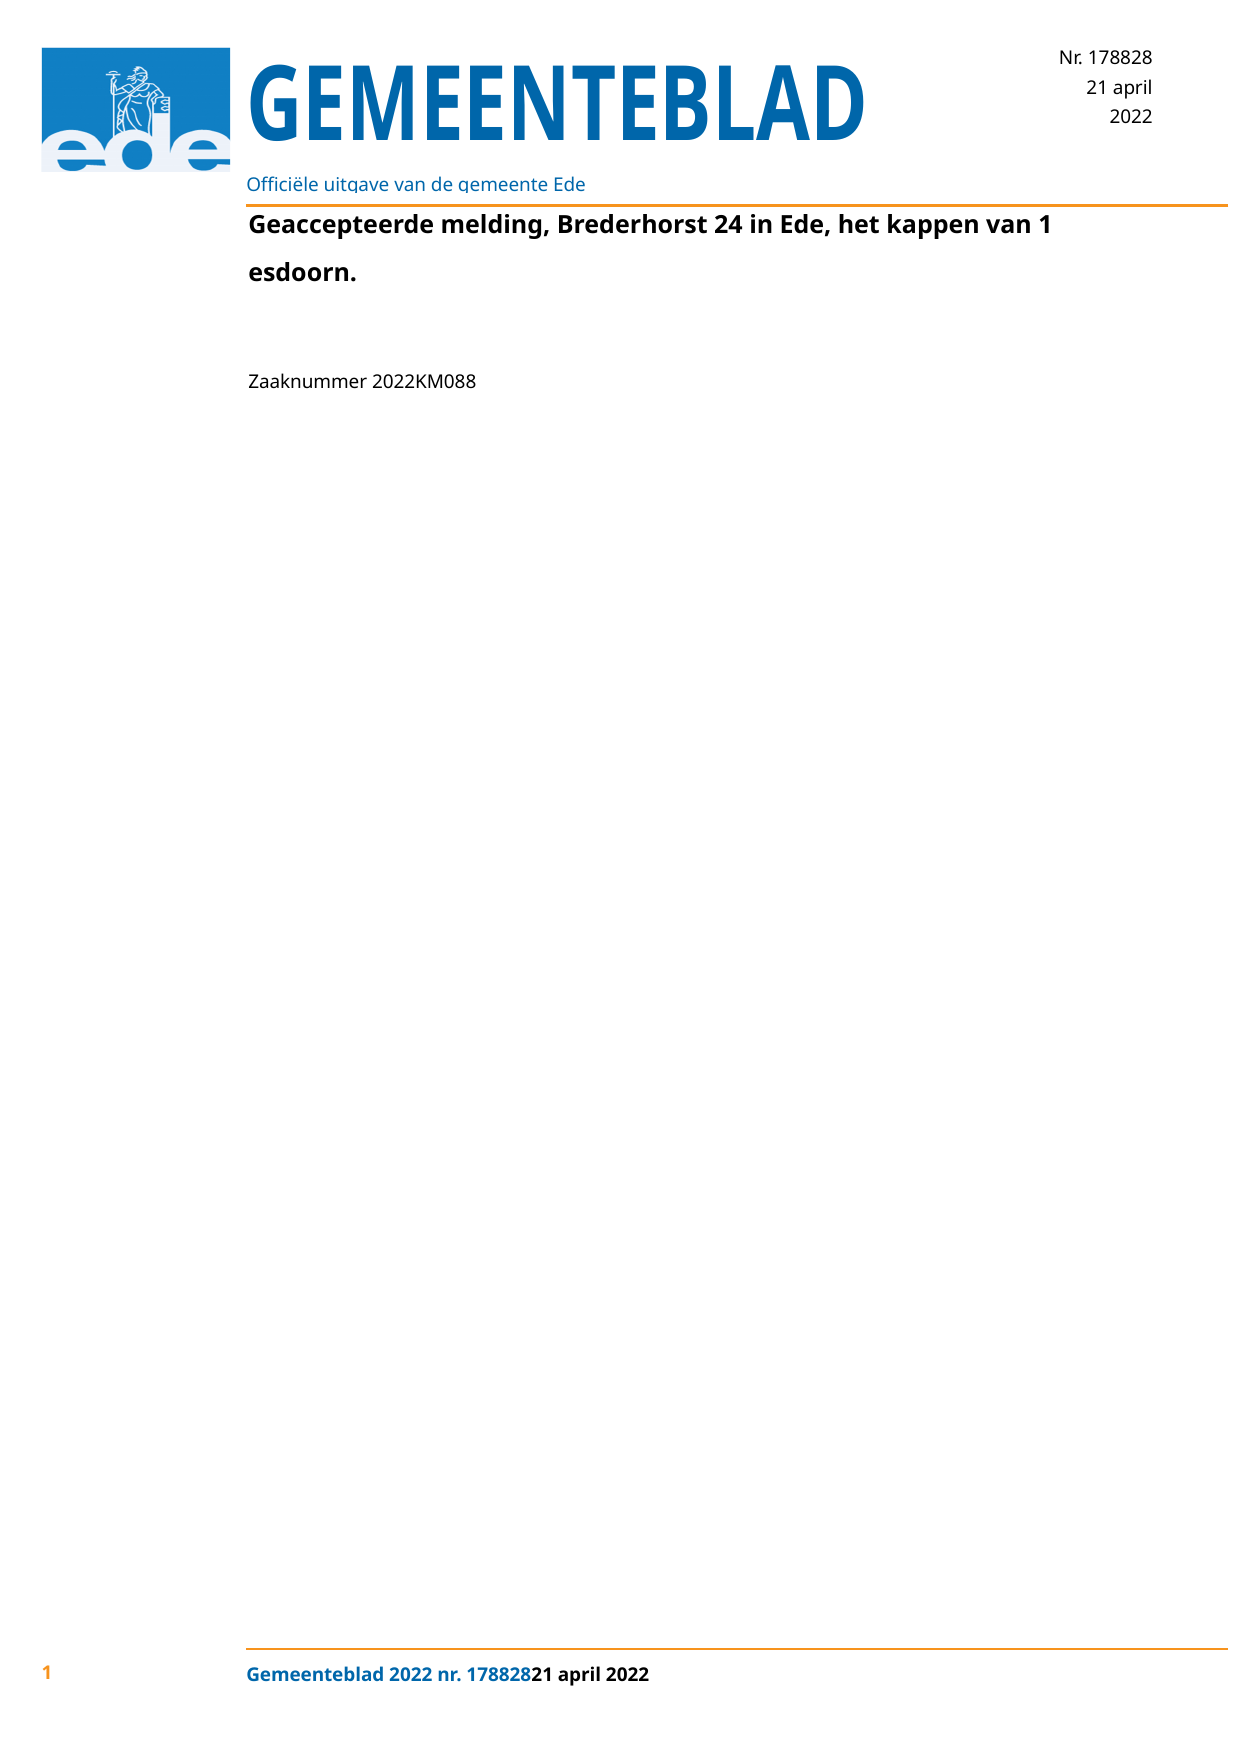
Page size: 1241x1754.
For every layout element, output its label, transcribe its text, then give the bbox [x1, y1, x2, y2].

text Zaaknummer 2022KM088 [248, 368, 1152, 394]
text Geaccepteerde melding, Brederhorst 24 in Ede, het kappen van 1 esdoorn. [248, 207, 1152, 288]
picture [41, 47, 231, 172]
